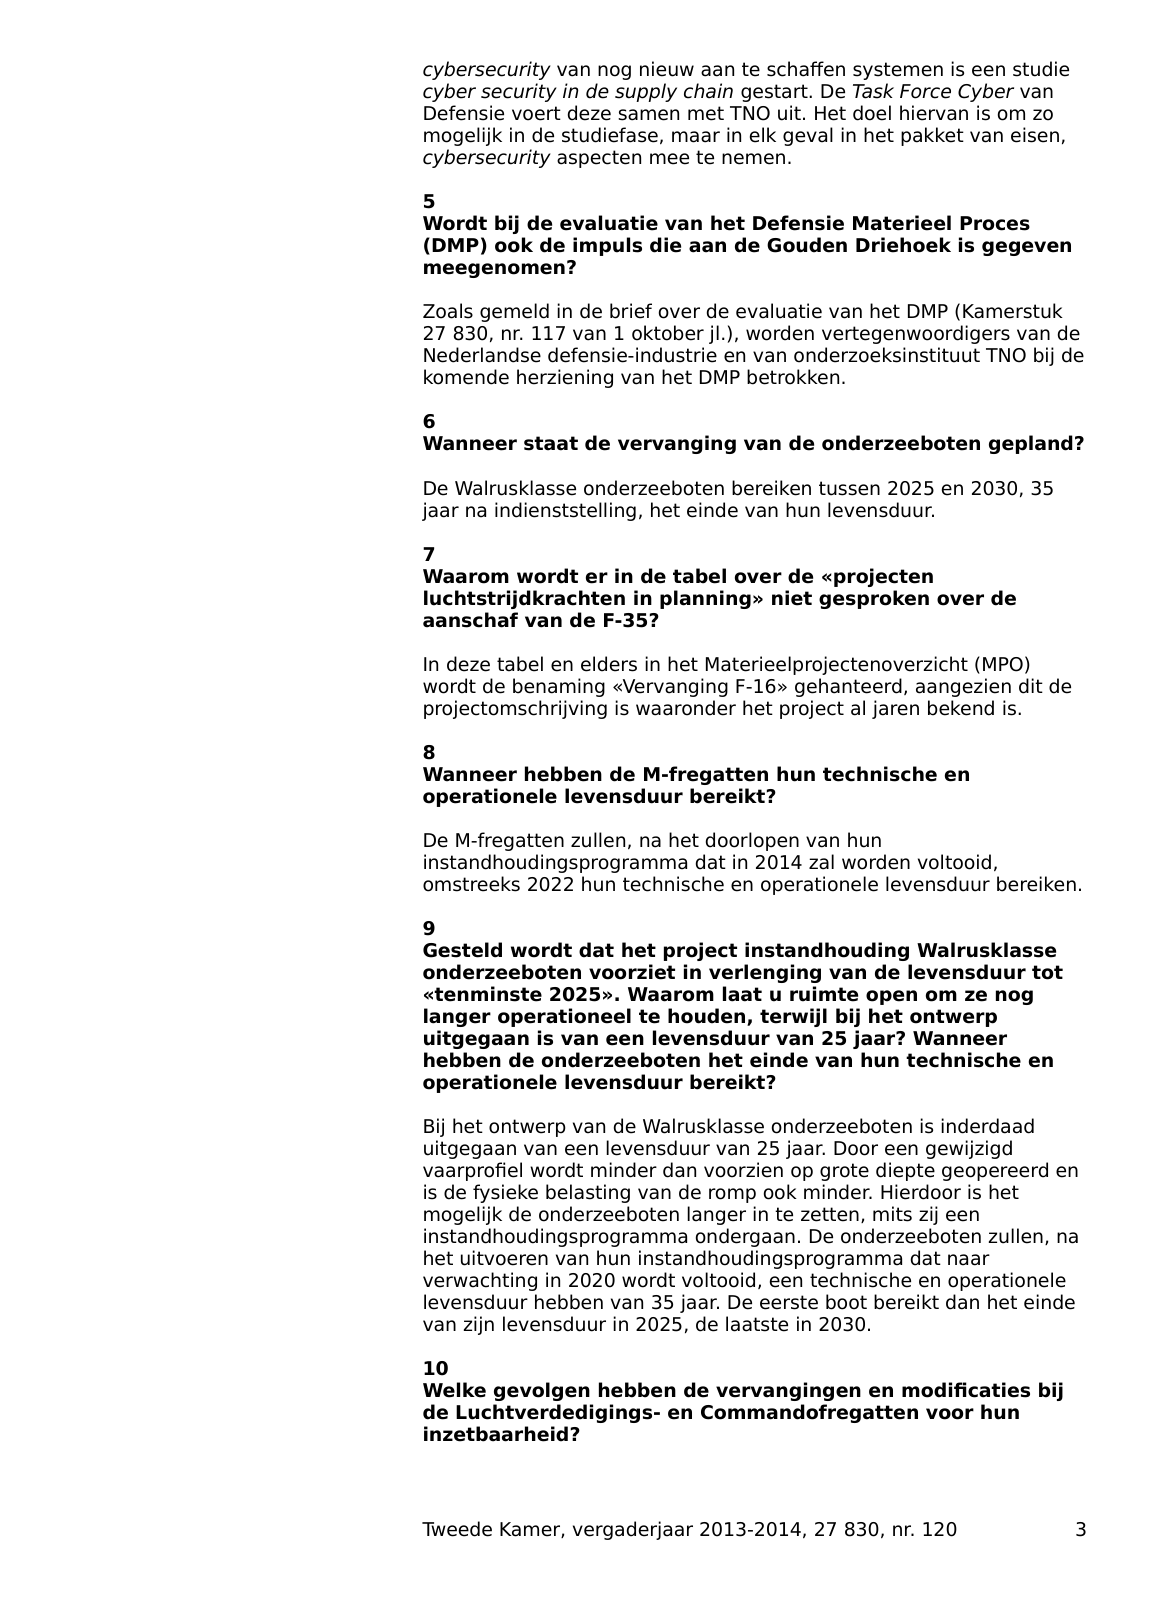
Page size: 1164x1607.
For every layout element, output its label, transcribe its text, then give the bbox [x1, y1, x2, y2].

text Wanneer hebben de M-fregatten hun technische en operationele levensduur bereikt? [422, 764, 1087, 808]
text Wanneer staat de vervanging van de onderzeeboten gepland? [422, 433, 1087, 455]
text De Walrusklasse onderzeeboten bereiken tussen 2025 en 2030, 35 jaar na indienststelling, het einde van hun levensduur. [422, 477, 1087, 521]
text Waarom wordt er in de tabel over de «projecten luchtstrijdkrachten in planning» niet gesproken over de aanschaf van de F-35? [422, 566, 1087, 632]
text 8 [422, 742, 1087, 764]
text 6 [422, 411, 1087, 433]
text cybersecurity van nog nieuw aan te schaffen systemen is een studie cyber security in de supply chain gestart. De Task Force Cyber van Defensie voert deze samen met TNO uit. Het doel hiervan is om zo mogelijk in de studiefase, maar in elk geval in het pakket van eisen, cybersecurity aspecten mee te nemen. [422, 59, 1087, 169]
text In deze tabel en elders in het Materieelprojectenoverzicht (MPO) wordt de benaming «Vervanging F-16» gehanteerd, aangezien dit de projectomschrijving is waaronder het project al jaren bekend is. [422, 654, 1087, 720]
text De M-fregatten zullen, na het doorlopen van hun instandhoudingsprogramma dat in 2014 zal worden voltooid, omstreeks 2022 hun technische en operationele levensduur bereiken. [422, 830, 1087, 896]
text 9 [422, 918, 1087, 940]
text 7 [422, 544, 1087, 566]
text 5 [422, 191, 1087, 213]
text Bij het ontwerp van de Walrusklasse onderzeeboten is inderdaad uitgegaan van een levensduur van 25 jaar. Door een gewijzigd vaarprofiel wordt minder dan voorzien op grote diepte geopereerd en is de fysieke belasting van de romp ook minder. Hierdoor is het mogelijk de onderzeeboten langer in te zetten, mits zij een instandhoudingsprogramma ondergaan. De onderzeeboten zullen, na het uitvoeren van hun instandhoudingsprogramma dat naar verwachting in 2020 wordt voltooid, een technische en operationele levensduur hebben van 35 jaar. De eerste boot bereikt dan het einde van zijn levensduur in 2025, de laatste in 2030. [422, 1116, 1087, 1336]
text Wordt bij de evaluatie van het Defensie Materieel Proces (DMP) ook de impuls die aan de Gouden Driehoek is gegeven meegenomen? [422, 213, 1087, 279]
text Welke gevolgen hebben de vervangingen en modificaties bij de Luchtverdedigings- en Commandofregatten voor hun inzetbaarheid? [422, 1380, 1087, 1446]
text 10 [422, 1358, 1087, 1380]
text Gesteld wordt dat het project instandhouding Walrusklasse onderzeeboten voorziet in verlenging van de levensduur tot «tenminste 2025». Waarom laat u ruimte open om ze nog langer operationeel te houden, terwijl bij het ontwerp uitgegaan is van een levensduur van 25 jaar? Wanneer hebben de onderzeeboten het einde van hun technische en operationele levensduur bereikt? [422, 940, 1087, 1094]
text Zoals gemeld in de brief over de evaluatie van het DMP (Kamerstuk 27 830, nr. 117 van 1 oktober jl.), worden vertegenwoordigers van de Nederlandse defensie-industrie en van onderzoeksinstituut TNO bij de komende herziening van het DMP betrokken. [422, 301, 1087, 389]
